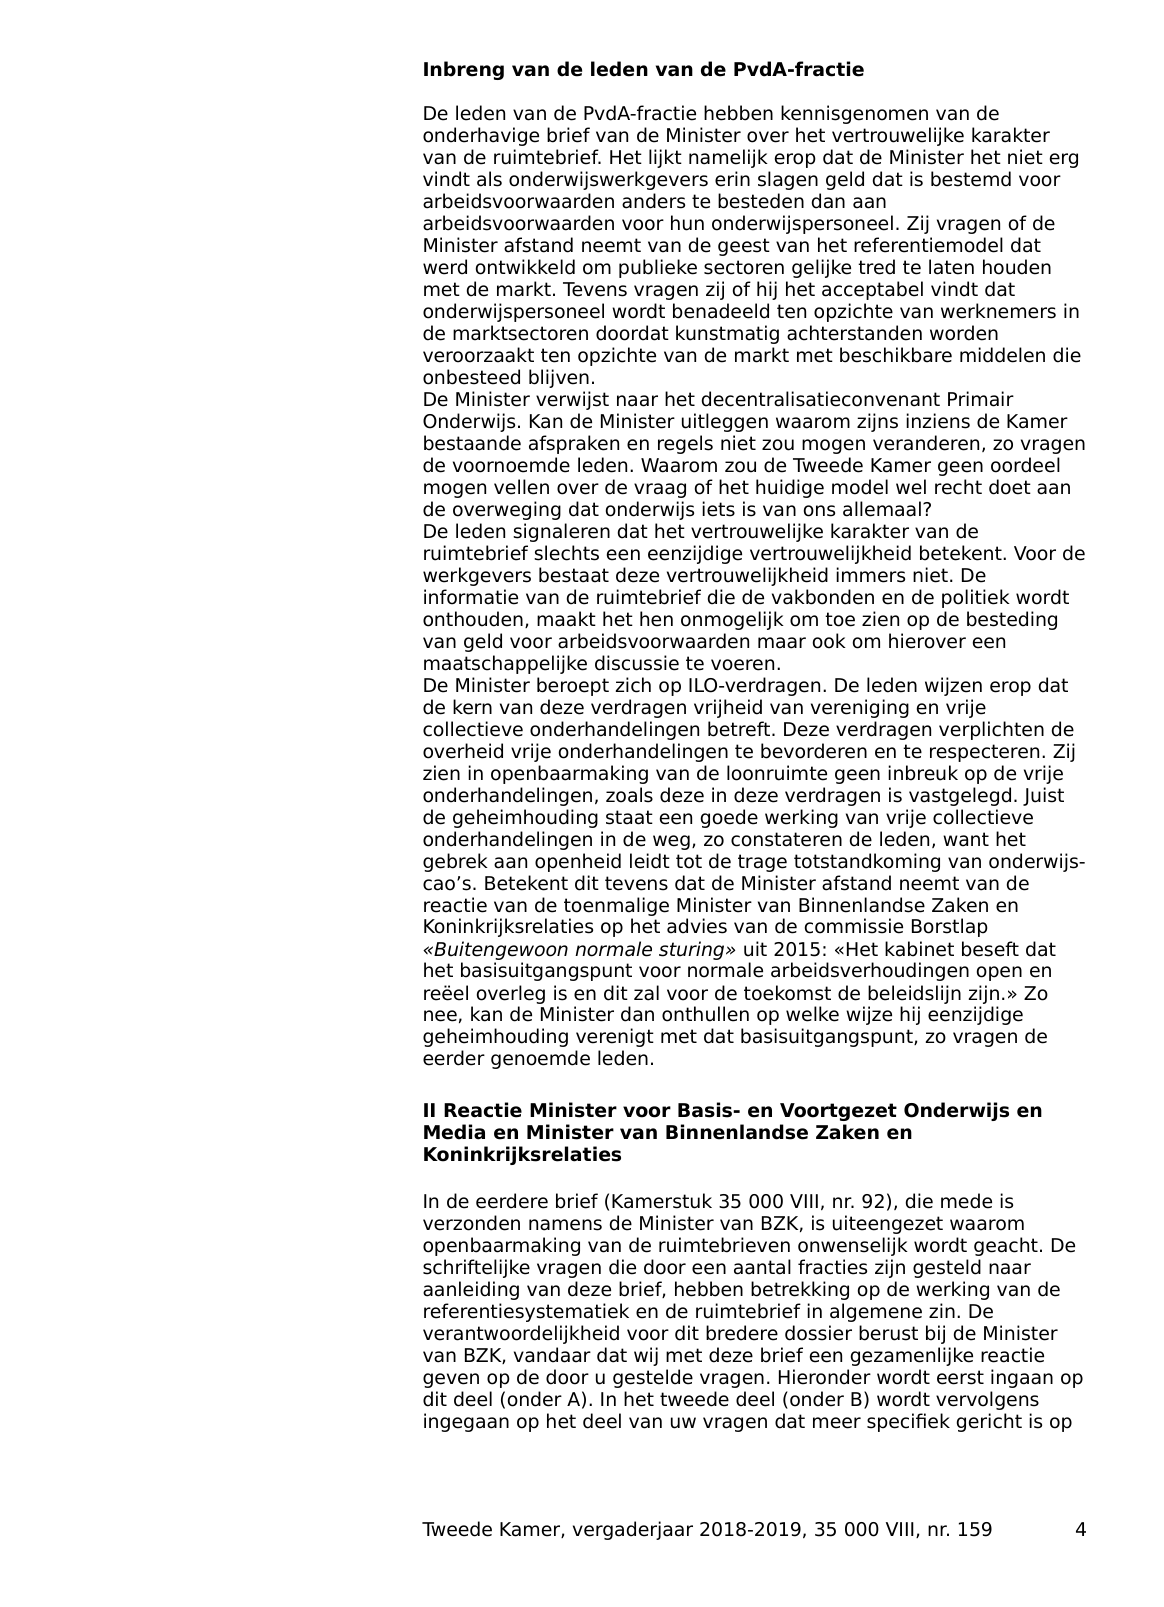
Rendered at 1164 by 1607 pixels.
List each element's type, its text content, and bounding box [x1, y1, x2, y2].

text De Minister verwijst naar het decentralisatieconvenant Primair Onderwijs. Kan de Minister uitleggen waarom zijns inziens de Kamer bestaande afspraken en regels niet zou mogen veranderen, zo vragen de voornoemde leden. Waarom zou de Tweede Kamer geen oordeel mogen vellen over de vraag of het huidige model wel recht doet aan de overweging dat onderwijs iets is van ons allemaal? [422, 389, 1087, 521]
subtitle II Reactie Minister voor Basis- en Voortgezet Onderwijs en Media en Minister van Binnenlandse Zaken en Koninkrijksrelaties [422, 1100, 1087, 1166]
subtitle Inbreng van de leden van de PvdA-fractie [422, 59, 1087, 81]
text De leden signaleren dat het vertrouwelijke karakter van de ruimtebrief slechts een eenzijdige vertrouwelijkheid betekent. Voor de werkgevers bestaat deze vertrouwelijkheid immers niet. De informatie van de ruimtebrief die de vakbonden en de politiek wordt onthouden, maakt het hen onmogelijk om toe zien op de besteding van geld voor arbeidsvoorwaarden maar ook om hierover een maatschappelijke discussie te voeren. [422, 521, 1087, 675]
text In de eerdere brief (Kamerstuk 35 000 VIII, nr. 92), die mede is verzonden namens de Minister van BZK, is uiteengezet waarom openbaarmaking van de ruimtebrieven onwenselijk wordt geacht. De schriftelijke vragen die door een aantal fracties zijn gesteld naar aanleiding van deze brief, hebben betrekking op de werking van de referentiesystematiek en de ruimtebrief in algemene zin. De verantwoordelijkheid voor dit bredere dossier berust bij de Minister van BZK, vandaar dat wij met deze brief een gezamenlijke reactie geven op de door u gestelde vragen. Hieronder wordt eerst ingaan op dit deel (onder A). In het tweede deel (onder B) wordt vervolgens ingegaan op het deel van uw vragen dat meer specifiek gericht is op [422, 1191, 1087, 1433]
text De Minister beroept zich op ILO-verdragen. De leden wijzen erop dat de kern van deze verdragen vrijheid van vereniging en vrije collectieve onderhandelingen betreft. Deze verdragen verplichten de overheid vrije onderhandelingen te bevorderen en te respecteren. Zij zien in openbaarmaking van de loonruimte geen inbreuk op de vrije onderhandelingen, zoals deze in deze verdragen is vastgelegd. Juist de geheimhouding staat een goede werking van vrije collectieve onderhandelingen in de weg, zo constateren de leden, want het gebrek aan openheid leidt tot de trage totstandkoming van onderwijs-cao’s. Betekent dit tevens dat de Minister afstand neemt van de reactie van de toenmalige Minister van Binnenlandse Zaken en Koninkrijksrelaties op het advies van de commissie Borstlap «Buitengewoon normale sturing» uit 2015: «Het kabinet beseft dat het basisuitgangspunt voor normale arbeidsverhoudingen open en reëel overleg is en dit zal voor de toekomst de beleidslijn zijn.» Zo nee, kan de Minister dan onthullen op welke wijze hij eenzijdige geheimhouding verenigt met dat basisuitgangspunt, zo vragen de eerder genoemde leden. [422, 675, 1087, 1070]
text De leden van de PvdA-fractie hebben kennisgenomen van de onderhavige brief van de Minister over het vertrouwelijke karakter van de ruimtebrief. Het lijkt namelijk erop dat de Minister het niet erg vindt als onderwijswerkgevers erin slagen geld dat is bestemd voor arbeidsvoorwaarden anders te besteden dan aan arbeidsvoorwaarden voor hun onderwijspersoneel. Zij vragen of de Minister afstand neemt van de geest van het referentiemodel dat werd ontwikkeld om publieke sectoren gelijke tred te laten houden met de markt. Tevens vragen zij of hij het acceptabel vindt dat onderwijspersoneel wordt benadeeld ten opzichte van werknemers in de marktsectoren doordat kunstmatig achterstanden worden veroorzaakt ten opzichte van de markt met beschikbare middelen die onbesteed blijven. [422, 103, 1087, 389]
